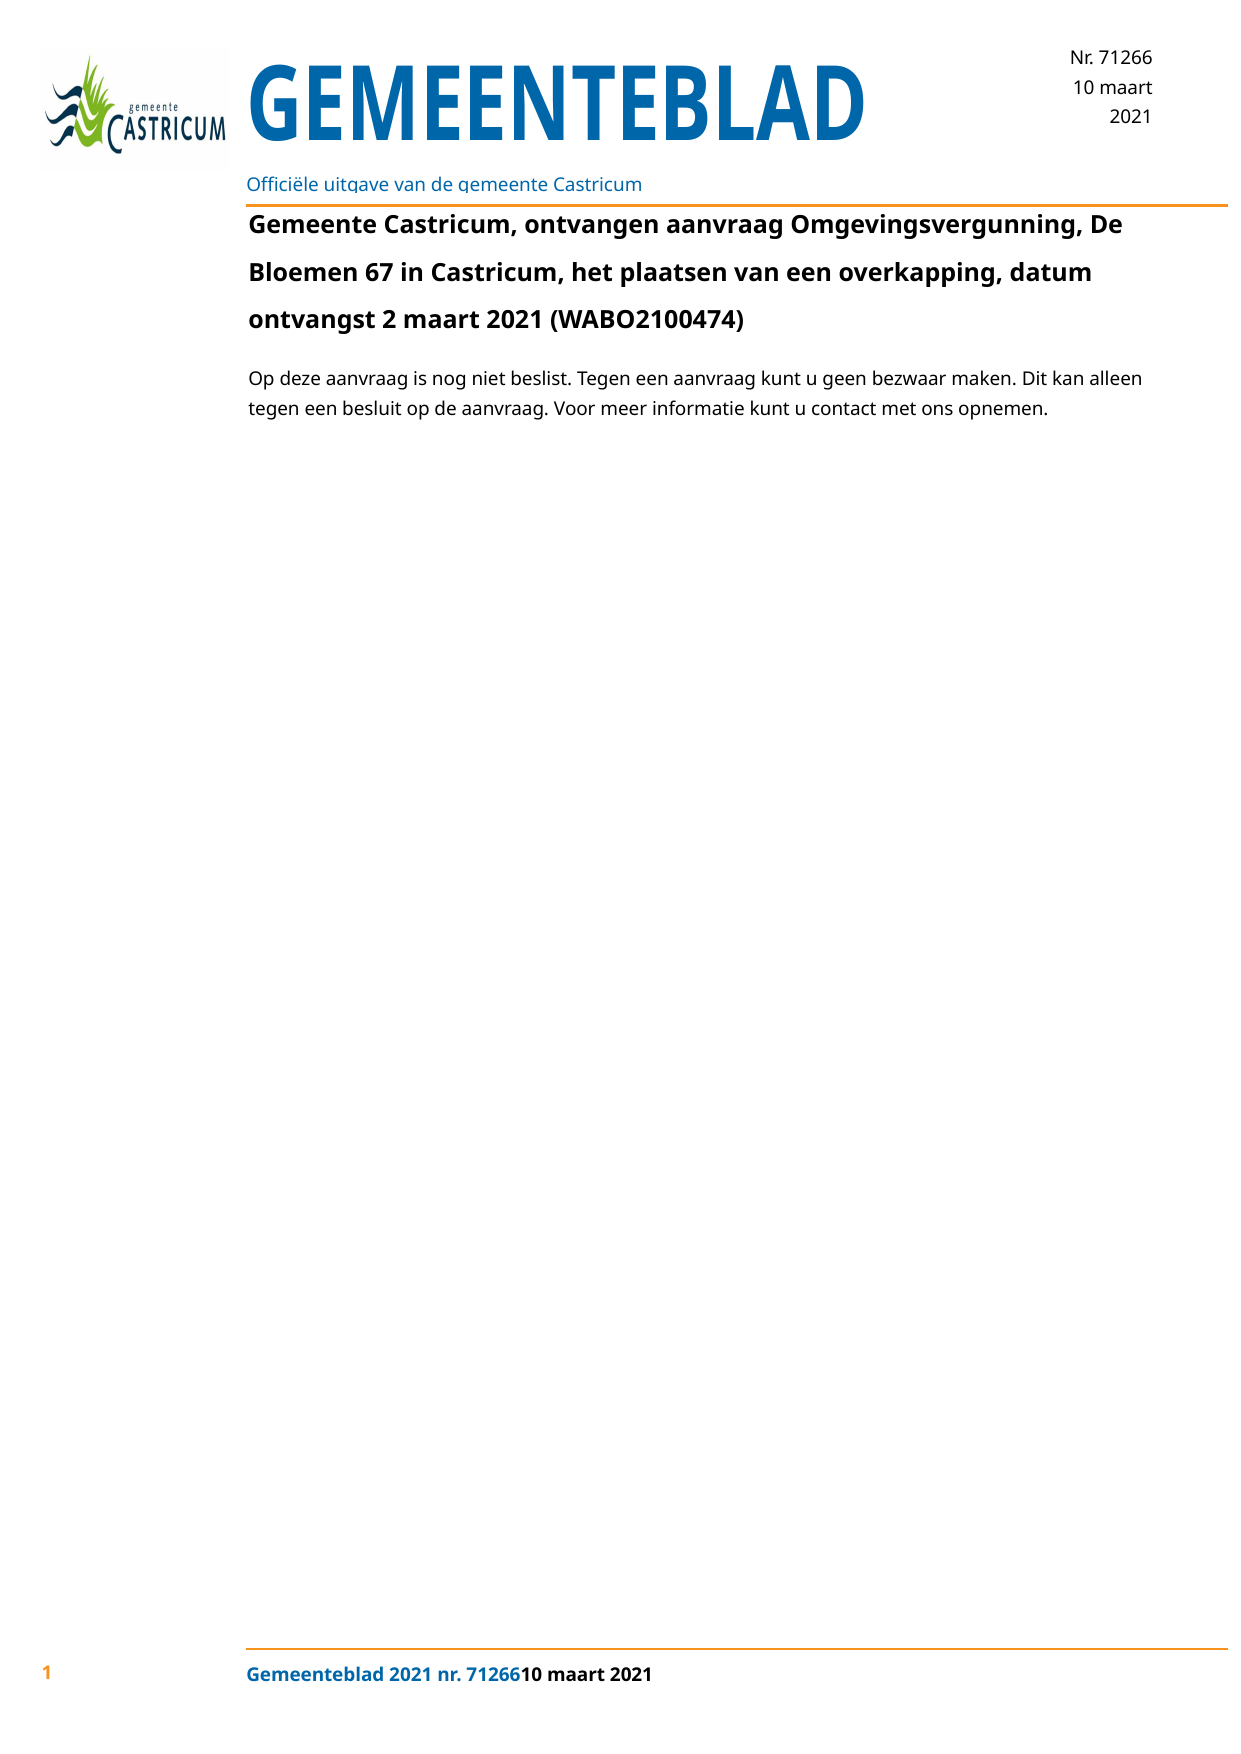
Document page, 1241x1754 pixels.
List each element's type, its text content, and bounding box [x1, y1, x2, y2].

text Gemeente Castricum, ontvangen aanvraag Omgevingsvergunning, De Bloemen 67 in Castricum, het plaatsen van een overkapping, datum ontvangst 2 maart 2021 (WABO2100474) [248, 207, 1152, 336]
picture [41, 47, 231, 172]
text Op deze aanvraag is nog niet beslist. Tegen een aanvraag kunt u geen bezwaar maken. Dit kan alleen tegen een besluit op de aanvraag. Voor meer informatie kunt u contact met ons opnemen. [248, 366, 1152, 421]
